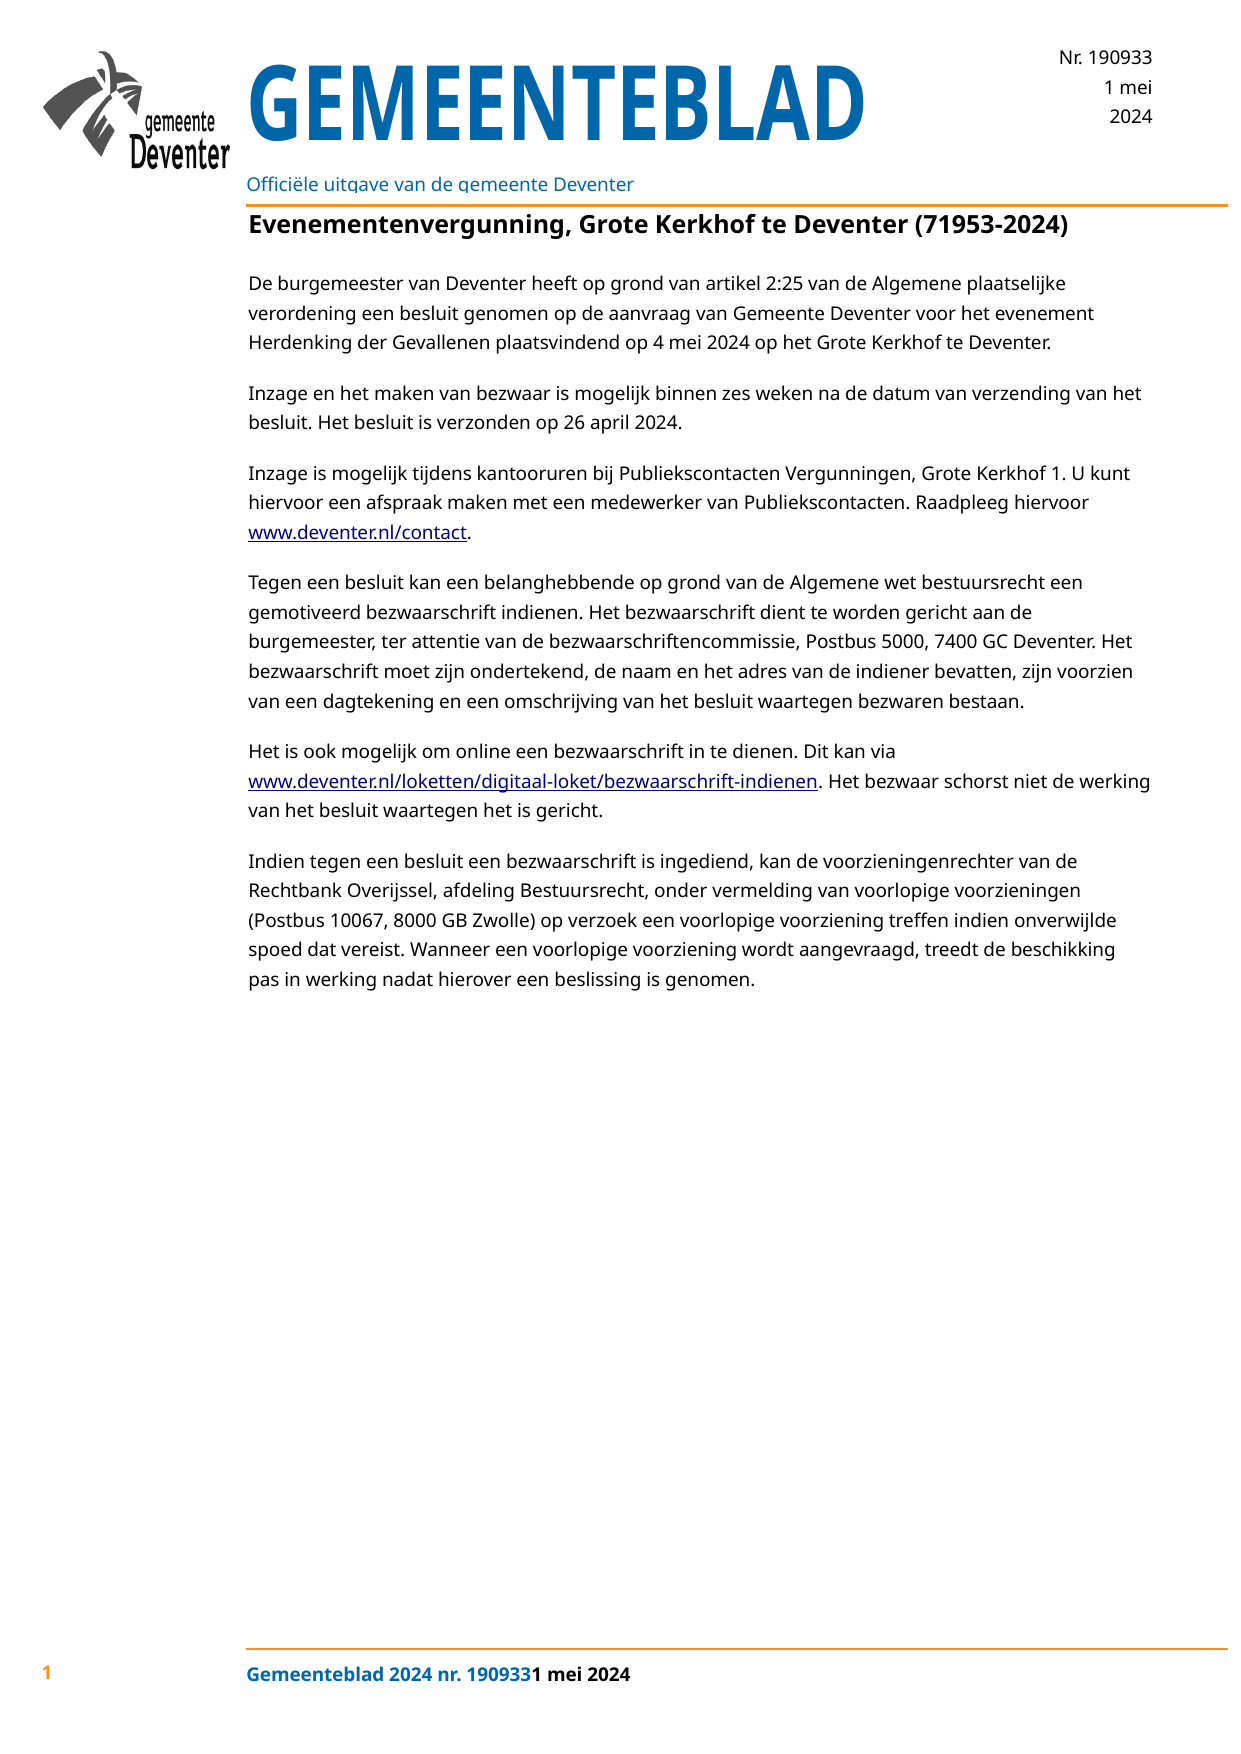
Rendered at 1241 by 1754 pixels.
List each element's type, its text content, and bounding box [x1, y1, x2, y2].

picture [41, 47, 231, 172]
text Indien tegen een besluit een bezwaarschrift is ingediend, kan de voorzieningenrechter van de Rechtbank Overijssel, afdeling Bestuursrecht, onder vermelding van voorlopige voorzieningen (Postbus 10067, 8000 GB Zwolle) op verzoek een voorlopige voorziening treffen indien onverwijlde spoed dat vereist. Wanneer een voorlopige voorziening wordt aangevraagd, treedt de beschikking pas in werking nadat hierover een beslissing is genomen. [248, 848, 1152, 992]
text Inzage is mogelijk tijdens kantooruren bij Publiekscontacten Vergunningen, Grote Kerkhof 1. U kunt hiervoor een afspraak maken met een medewerker van Publiekscontacten. Raadpleeg hiervoor www.deventer.nl/contact. [248, 460, 1152, 545]
text Evenementenvergunning, Grote Kerkhof te Deventer (71953-2024) [248, 207, 1152, 241]
text Het is ook mogelijk om online een bezwaarschrift in te dienen. Dit kan via www.deventer.nl/loketten/digitaal-loket/bezwaarschrift-indienen. Het bezwaar schorst niet de werking van het besluit waartegen het is gericht. [248, 738, 1152, 823]
text Tegen een besluit kan een belanghebbende op grond van de Algemene wet bestuursrecht een gemotiveerd bezwaarschrift indienen. Het bezwaarschrift dient te worden gericht aan de burgemeester, ter attentie van de bezwaarschriftencommissie, Postbus 5000, 7400 GC Deventer. Het bezwaarschrift moet zijn ondertekend, de naam en het adres van de indiener bevatten, zijn voorzien van een dagtekening en een omschrijving van het besluit waartegen bezwaren bestaan. [248, 569, 1152, 713]
text De burgemeester van Deventer heeft op grond van artikel 2:25 van de Algemene plaatselijke verordening een besluit genomen op de aanvraag van Gemeente Deventer voor het evenement Herdenking der Gevallenen plaatsvindend op 4 mei 2024 op het Grote Kerkhof te Deventer. [248, 270, 1152, 355]
text Inzage en het maken van bezwaar is mogelijk binnen zes weken na de datum van verzending van het besluit. Het besluit is verzonden op 26 april 2024. [248, 380, 1152, 435]
